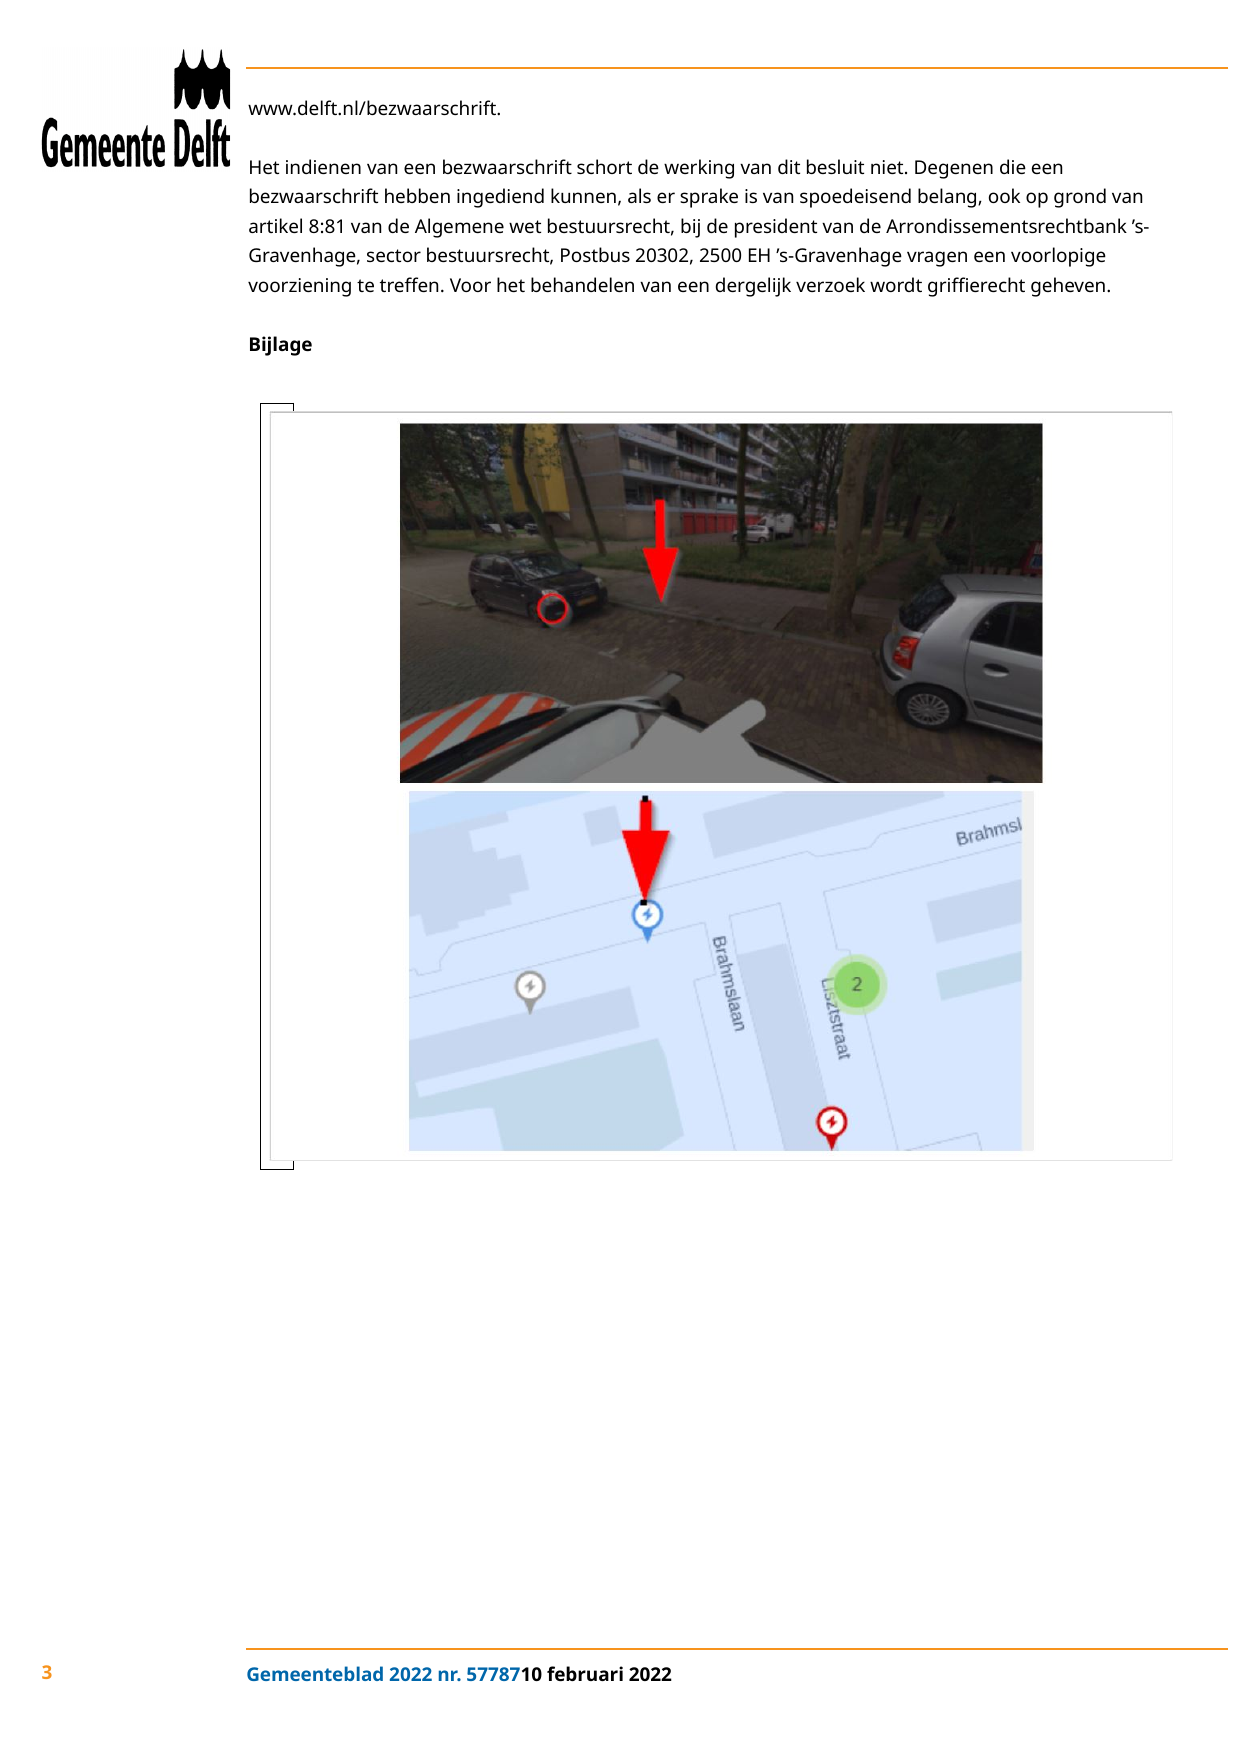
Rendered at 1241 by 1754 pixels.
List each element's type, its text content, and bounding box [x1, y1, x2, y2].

text Het indienen van een bezwaarschrift schort de werking van dit besluit niet. Degenen die een bezwaarschrift hebben ingediend kunnen, als er sprake is van spoedeisend belang, ook op grond van artikel 8:81 van de Algemene wet bestuursrecht, bij de president van de Arrondissementsrechtbank ’s-Gravenhage, sector bestuursrecht, Postbus 20302, 2500 EH ’s-Gravenhage vragen een voorlopige voorziening te treffen. Voor het behandelen van een dergelijk verzoek wordt griffierecht geheven. [248, 154, 1152, 298]
picture [41, 47, 231, 172]
text www.delft.nl/bezwaarschrift. [248, 95, 1152, 121]
picture [268, 411, 1173, 1161]
text Bijlage [248, 331, 1152, 357]
